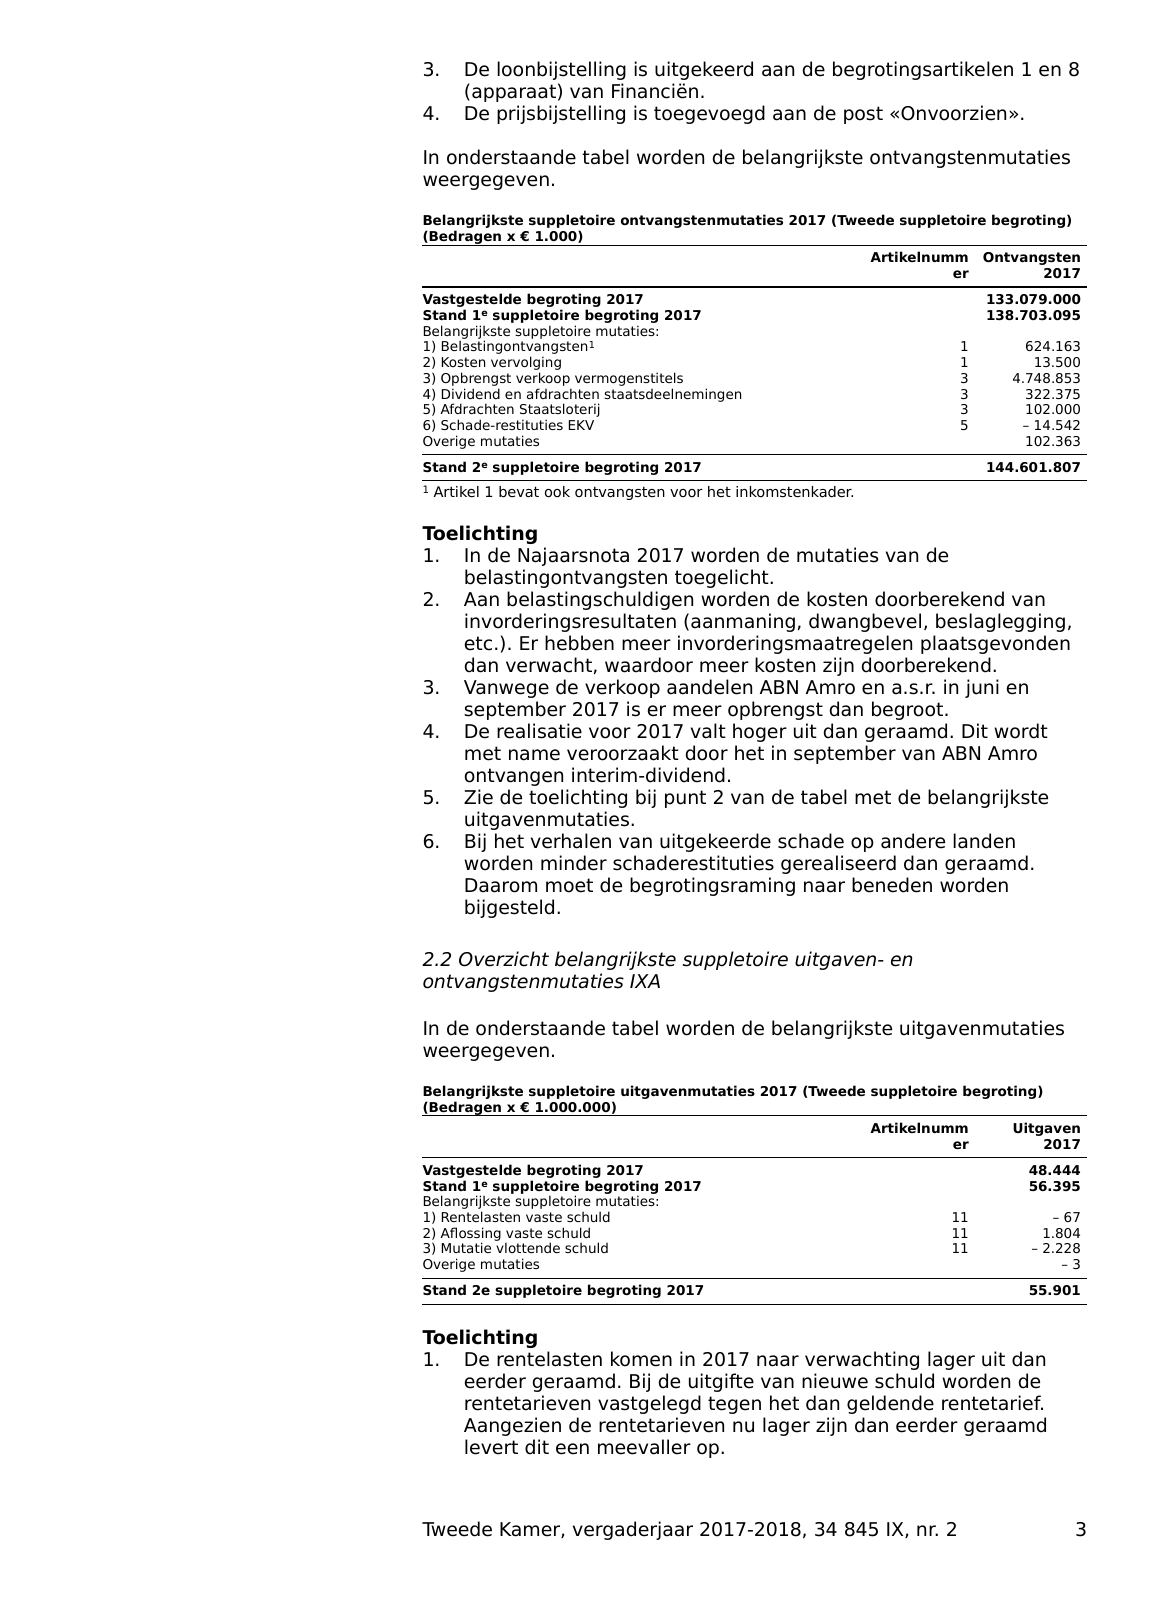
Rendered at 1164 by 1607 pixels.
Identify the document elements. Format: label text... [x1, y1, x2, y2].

table_cell Stand 1e suppletoire begroting 2017 [422, 1179, 856, 1194]
table_cell 56.395 [974, 1179, 1087, 1194]
table_cell 2) Aflossing vaste schuld [422, 1226, 856, 1241]
table_cell – 67 [974, 1210, 1087, 1226]
table_cell [422, 1116, 856, 1157]
table_cell 4.748.853 [974, 371, 1087, 386]
subtitle 2.2 Overzicht belangrijkste suppletoire uitgaven- en ontvangstenmutaties IXA [422, 949, 1087, 993]
table_cell 1 Artikel 1 bevat ook ontvangsten voor het inkomstenkader. [422, 481, 1087, 501]
table_cell Belangrijkste suppletoire mutaties: [422, 324, 856, 339]
table_cell 4) Dividend en afdrachten staatsdeelnemingen [422, 386, 856, 402]
text 6. Bij het verhalen van uitgekeerde schade op andere landen worden minder schaderestituties gerealiseerd dan geraamd. Daarom moet de begrotingsraming naar beneden worden bijgesteld. [422, 831, 1087, 919]
table_cell 1) Rentelasten vaste schuld [422, 1210, 856, 1226]
table_cell 55.901 [974, 1279, 1087, 1304]
table_cell Artikelnummer [856, 246, 974, 286]
table_cell 3 [856, 371, 974, 386]
table_cell 2) Kosten vervolging [422, 355, 856, 371]
table_cell – 14.542 [974, 418, 1087, 434]
text 3. De loonbijstelling is uitgekeerd aan de begrotingsartikelen 1 en 8 (apparaat) van Financiën. [422, 59, 1087, 103]
table_cell [856, 308, 974, 323]
subtitle Toelichting [422, 1327, 1087, 1349]
table_cell 48.444 [974, 1158, 1087, 1178]
table_header Belangrijkste suppletoire uitgavenmutaties 2017 (Tweede suppletoire begroting) (Bedragen x € 1.000.000) [422, 1084, 1087, 1115]
table_cell Vastgestelde begroting 2017 [422, 1158, 856, 1178]
table_cell 102.363 [974, 434, 1087, 454]
table_cell 3 [856, 402, 974, 418]
table_cell 5 [856, 418, 974, 434]
table_cell 138.703.095 [974, 308, 1087, 323]
text In onderstaande tabel worden de belangrijkste ontvangstenmutaties weergegeven. [422, 147, 1087, 191]
table_cell Overige mutaties [422, 434, 856, 454]
text 3. Vanwege de verkoop aandelen ABN Amro en a.s.r. in juni en september 2017 is er meer opbrengst dan begroot. [422, 677, 1087, 721]
text 2. Aan belastingschuldigen worden de kosten doorberekend van invorderingsresultaten (aanmaning, dwangbevel, beslaglegging, etc.). Er hebben meer invorderingsmaatregelen plaatsgevonden dan verwacht, waardoor meer kosten zijn doorberekend. [422, 589, 1087, 677]
text 1. In de Najaarsnota 2017 worden de mutaties van de belastingontvangsten toegelicht. [422, 545, 1087, 589]
text 1. De rentelasten komen in 2017 naar verwachting lager uit dan eerder geraamd. Bij de uitgifte van nieuwe schuld worden de rentetarieven vastgelegd tegen het dan geldende rentetarief. Aangezien de rentetarieven nu lager zijn dan eerder geraamd levert dit een meevaller op. [422, 1349, 1087, 1459]
table_cell 3) Mutatie vlottende schuld [422, 1241, 856, 1257]
table_cell 133.079.000 [974, 288, 1087, 308]
table_cell [856, 1257, 974, 1277]
table_cell – 3 [974, 1257, 1087, 1277]
table_cell Ontvangsten 2017 [974, 246, 1087, 286]
table_cell 322.375 [974, 386, 1087, 402]
subtitle Toelichting [422, 523, 1087, 545]
table_cell [974, 1194, 1087, 1210]
table_cell 1 [856, 339, 974, 355]
table_cell Stand 2e suppletoire begroting 2017 [422, 455, 856, 480]
table_cell [856, 455, 974, 480]
text 4. De realisatie voor 2017 valt hoger uit dan geraamd. Dit wordt met name veroorzaakt door het in september van ABN Amro ontvangen interim-dividend. [422, 721, 1087, 787]
table_cell 3) Opbrengst verkoop vermogenstitels [422, 371, 856, 386]
table_cell [856, 434, 974, 454]
table_cell 1.804 [974, 1226, 1087, 1241]
table_cell Stand 2e suppletoire begroting 2017 [422, 1279, 856, 1304]
table_cell [856, 1194, 974, 1210]
table_header Belangrijkste suppletoire ontvangstenmutaties 2017 (Tweede suppletoire begroting) (Bedragen x € 1.000) [422, 213, 1087, 244]
table_cell Stand 1e suppletoire begroting 2017 [422, 308, 856, 323]
table_cell 6) Schade-restituties EKV [422, 418, 856, 434]
table_cell 1) Belastingontvangsten1 [422, 339, 856, 355]
table_cell 624.163 [974, 339, 1087, 355]
table_cell 1 [856, 355, 974, 371]
table_cell [856, 324, 1087, 339]
table_cell [856, 1279, 974, 1304]
table_cell 3 [856, 386, 974, 402]
table_cell 144.601.807 [974, 455, 1087, 480]
table_cell 13.500 [974, 355, 1087, 371]
table_cell [422, 246, 856, 286]
table_cell Overige mutaties [422, 1257, 856, 1277]
table_cell [856, 1158, 974, 1178]
table_cell 11 [856, 1226, 974, 1241]
table_cell Vastgestelde begroting 2017 [422, 288, 856, 308]
text 5. Zie de toelichting bij punt 2 van de tabel met de belangrijkste uitgavenmutaties. [422, 787, 1087, 831]
table_cell [856, 288, 974, 308]
table_cell 11 [856, 1210, 974, 1226]
table_cell Artikelnummer [856, 1116, 974, 1157]
table_cell 11 [856, 1241, 974, 1257]
text 4. De prijsbijstelling is toegevoegd aan de post «Onvoorzien». [422, 103, 1087, 125]
table_cell Uitgaven 2017 [974, 1116, 1087, 1157]
table_cell 102.000 [974, 402, 1087, 418]
table_cell – 2.228 [974, 1241, 1087, 1257]
table_cell [856, 1179, 974, 1194]
table_cell Belangrijkste suppletoire mutaties: [422, 1194, 856, 1210]
table_cell 5) Afdrachten Staatsloterij [422, 402, 856, 418]
text In de onderstaande tabel worden de belangrijkste uitgavenmutaties weergegeven. [422, 1018, 1087, 1062]
